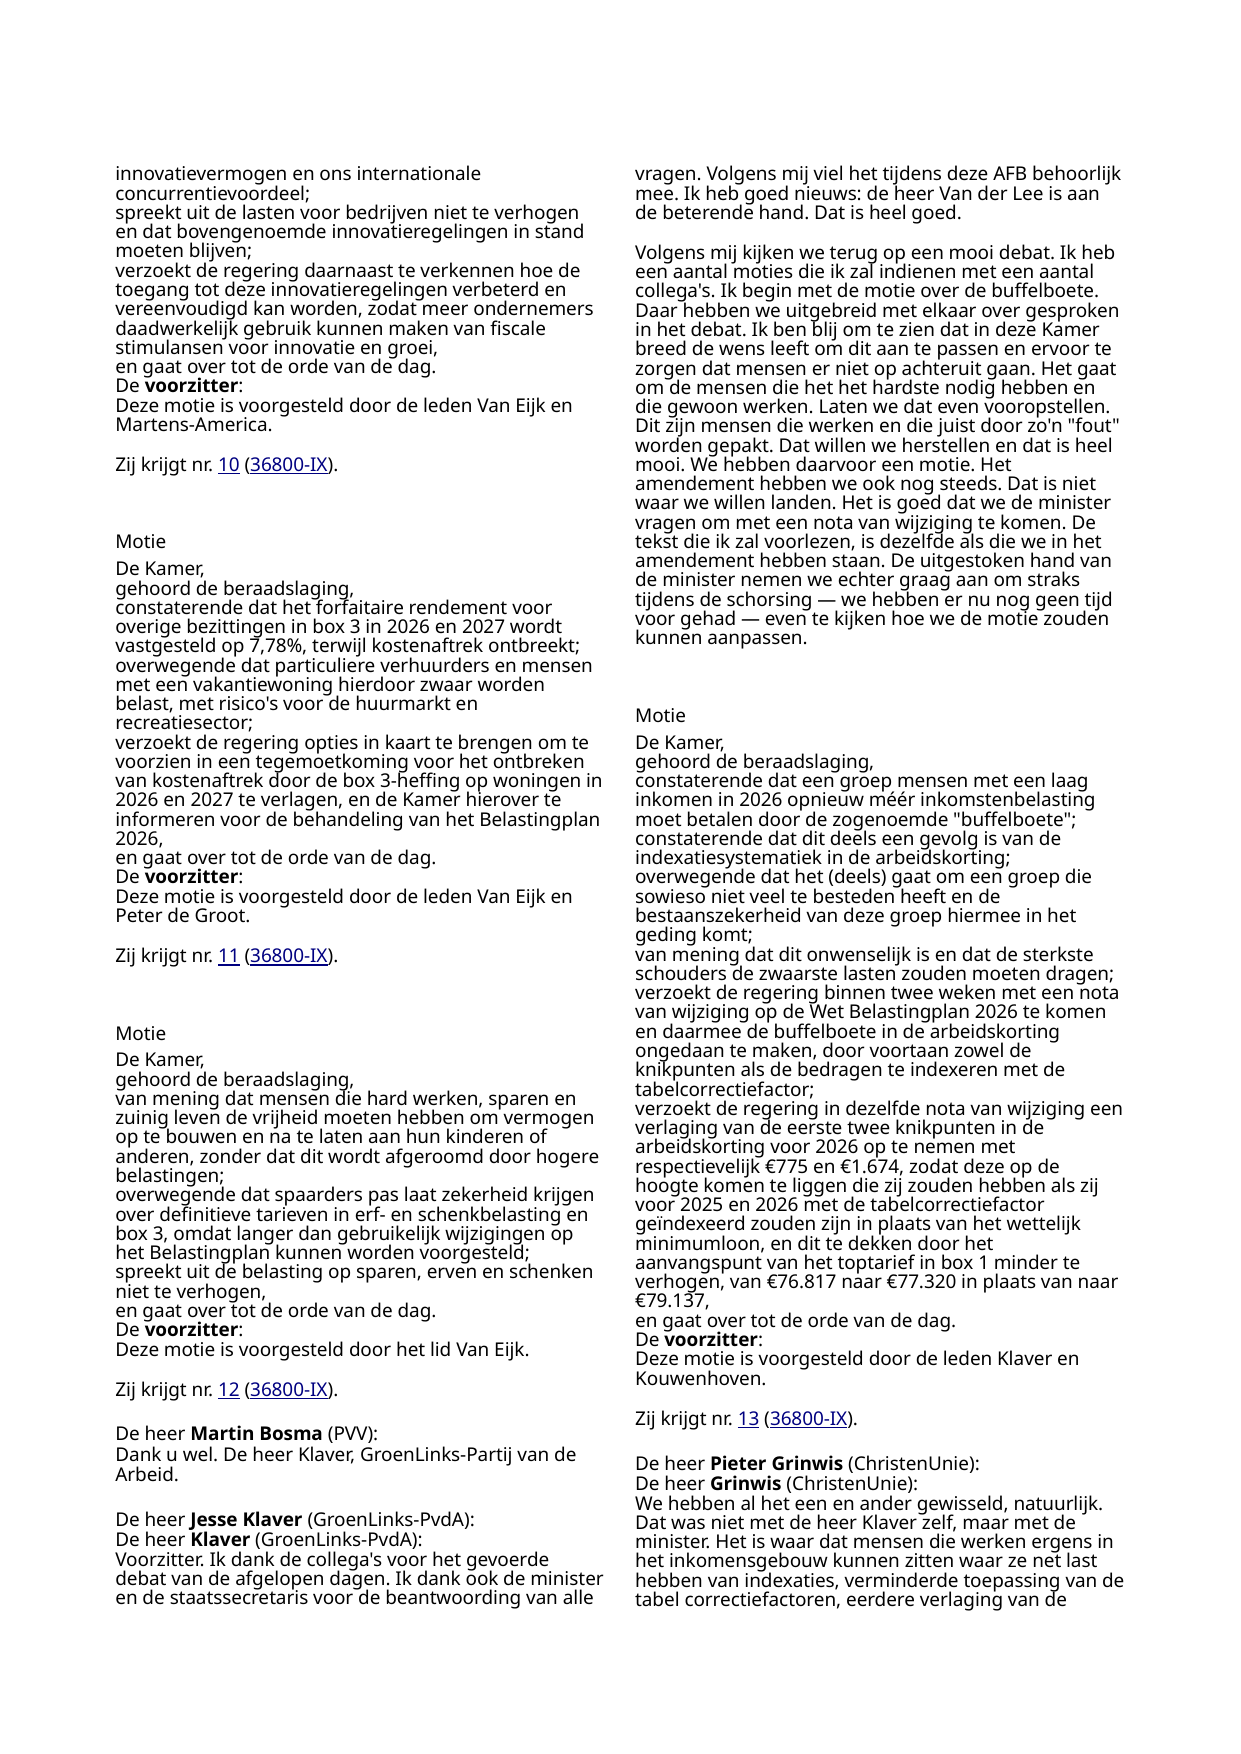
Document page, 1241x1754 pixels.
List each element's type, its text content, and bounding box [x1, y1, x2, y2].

text De Kamer, [115, 1051, 605, 1071]
text gehoord de beraadslaging, [635, 753, 1125, 772]
text overwegende dat particuliere verhuurders en mensen met een vakantiewoning hierdoor zwaar worden belast, met risico's voor de huurmarkt en recreatiesector; [115, 657, 605, 734]
text De heer Martin Bosma (PVV): [115, 1421, 605, 1446]
text Motie [115, 1020, 605, 1046]
text en gaat over tot de orde van de dag. [635, 1312, 1125, 1331]
text Dank u wel. De heer Klaver, GroenLinks-Partij van de Arbeid. [115, 1446, 605, 1485]
text De Kamer, [635, 734, 1125, 753]
text De voorzitter: [635, 1331, 1125, 1350]
text en gaat over tot de orde van de dag. [115, 849, 605, 868]
text Voorzitter. Ik dank de collega's voor het gevoerde debat van de afgelopen dagen. Ik dank ook de minister en de staatssecretaris voor de beantwoording van alle [115, 1551, 605, 1608]
text spreekt uit de lasten voor bedrijven niet te verhogen en dat bovengenoemde innovatieregelingen in stand moeten blijven; [115, 204, 605, 262]
text gehoord de beraadslaging, [115, 1071, 605, 1090]
text De heer Pieter Grinwis (ChristenUnie): [635, 1450, 1125, 1475]
text van mening dat dit onwenselijk is en dat de sterkste schouders de zwaarste lasten zouden moeten dragen; [635, 946, 1125, 984]
text De voorzitter: [115, 377, 605, 397]
text vragen. Volgens mij viel het tijdens deze AFB behoorlijk mee. Ik heb goed nieuws: de heer Van der Lee is aan de beterende hand. Dat is heel goed. [635, 165, 1125, 223]
text verzoekt de regering opties in kaart te brengen om te voorzien in een tegemoetkoming voor het ontbreken van kostenaftrek door de box 3-heffing op woningen in 2026 en 2027 te verlagen, en de Kamer hierover te informeren voor de behandeling van het Belastingplan 2026, [115, 734, 605, 849]
text constaterende dat het forfaitaire rendement voor overige bezittingen in box 3 in 2026 en 2027 wordt vastgesteld op 7,78%, terwijl kostenaftrek ontbreekt; [115, 599, 605, 657]
text en gaat over tot de orde van de dag. [115, 1302, 605, 1321]
text overwegende dat het (deels) gaat om een groep die sowieso niet veel te besteden heeft en de bestaanszekerheid van deze groep hiermee in het geding komt; [635, 868, 1125, 946]
text We hebben al het een en ander gewisseld, natuurlijk. Dat was niet met de heer Klaver zelf, maar met de minister. Het is waar dat mensen die werken ergens in het inkomensgebouw kunnen zitten waar ze net last hebben van indexaties, verminderde toepassing van de tabel correctiefactoren, eerdere verlaging van de [635, 1495, 1125, 1610]
text Zij krijgt nr. 13 (36800-IX). [635, 1409, 1125, 1429]
text Volgens mij kijken we terug op een mooi debat. Ik heb een aantal moties die ik zal indienen met een aantal collega's. Ik begin met de motie over de buffelboete. Daar hebben we uitgebreid met elkaar over gesproken in het debat. Ik ben blij om te zien dat in deze Kamer breed de wens leeft om dit aan te passen en ervoor te zorgen dat mensen er niet op achteruit gaan. Het gaat om de mensen die het het hardste nodig hebben en die gewoon werken. Laten we dat even vooropstellen. Dit zijn mensen die werken en die juist door zo'n "fout" worden gepakt. Dat willen we herstellen en dat is heel mooi. We hebben daarvoor een motie. Het amendement hebben we ook nog steeds. Dat is niet waar we willen landen. Het is goed dat we de minister vragen om met een nota van wijziging te komen. De tekst die ik zal voorlezen, is dezelfde als die we in het amendement hebben staan. De uitgestoken hand van de minister nemen we echter graag aan om straks tijdens de schorsing — we hebben er nu nog geen tijd voor gehad — even te kijken hoe we de motie zouden kunnen aanpassen. [635, 244, 1125, 648]
text Zij krijgt nr. 12 (36800-IX). [115, 1381, 605, 1400]
text Motie [635, 702, 1125, 728]
text van mening dat mensen die hard werken, sparen en zuinig leven de vrijheid moeten hebben om vermogen op te bouwen en na te laten aan hun kinderen of anderen, zonder dat dit wordt afgeroomd door hogere belastingen; [115, 1090, 605, 1186]
text Deze motie is voorgesteld door de leden Van Eijk en Martens-America. [115, 397, 605, 435]
text Zij krijgt nr. 11 (36800-IX). [115, 947, 605, 966]
text De Kamer, [115, 560, 605, 579]
text constaterende dat dit deels een gevolg is van de indexatiesystematiek in de arbeidskorting; [635, 830, 1125, 868]
text De heer Jesse Klaver (GroenLinks-PvdA): [115, 1506, 605, 1531]
text De heer Grinwis (ChristenUnie): [635, 1475, 1125, 1495]
text spreekt uit de belasting op sparen, erven en schenken niet te verhogen, [115, 1263, 605, 1302]
text verzoekt de regering in dezelfde nota van wijziging een verlaging van de eerste twee knikpunten in de arbeidskorting voor 2026 op te nemen met respectievelijk €775 en €1.674, zodat deze op de hoogte komen te liggen die zij zouden hebben als zij voor 2025 en 2026 met de tabelcorrectiefactor geïndexeerd zouden zijn in plaats van het wettelijk minimumloon, en dit te dekken door het aanvangspunt van het toptarief in box 1 minder te verhogen, van €76.817 naar €77.320 in plaats van naar €79.137, [635, 1100, 1125, 1312]
text Deze motie is voorgesteld door de leden Van Eijk en Peter de Groot. [115, 888, 605, 926]
text De voorzitter: [115, 868, 605, 888]
text verzoekt de regering binnen twee weken met een nota van wijziging op de Wet Belastingplan 2026 te komen en daarmee de buffelboete in de arbeidskorting ongedaan te maken, door voortaan zowel de knikpunten als de bedragen te indexeren met de tabelcorrectiefactor; [635, 984, 1125, 1100]
text De voorzitter: [115, 1321, 605, 1341]
text verzoekt de regering daarnaast te verkennen hoe de toegang tot deze innovatieregelingen verbeterd en vereenvoudigd kan worden, zodat meer ondernemers daadwerkelijk gebruik kunnen maken van fiscale stimulansen voor innovatie en groei, [115, 262, 605, 358]
text Deze motie is voorgesteld door het lid Van Eijk. [115, 1341, 605, 1360]
text Deze motie is voorgesteld door de leden Klaver en Kouwenhoven. [635, 1350, 1125, 1389]
text innovatievermogen en ons internationale concurrentievoordeel; [115, 165, 605, 204]
text Zij krijgt nr. 10 (36800-IX). [115, 456, 605, 475]
text Motie [115, 528, 605, 554]
text De heer Klaver (GroenLinks-PvdA): [115, 1531, 605, 1551]
text constaterende dat een groep mensen met een laag inkomen in 2026 opnieuw méér inkomstenbelasting moet betalen door de zogenoemde "buffelboete"; [635, 772, 1125, 830]
text overwegende dat spaarders pas laat zekerheid krijgen over definitieve tarieven in erf- en schenkbelasting en box 3, omdat langer dan gebruikelijk wijzigingen op het Belastingplan kunnen worden voorgesteld; [115, 1186, 605, 1263]
text en gaat over tot de orde van de dag. [115, 358, 605, 377]
text gehoord de beraadslaging, [115, 579, 605, 599]
